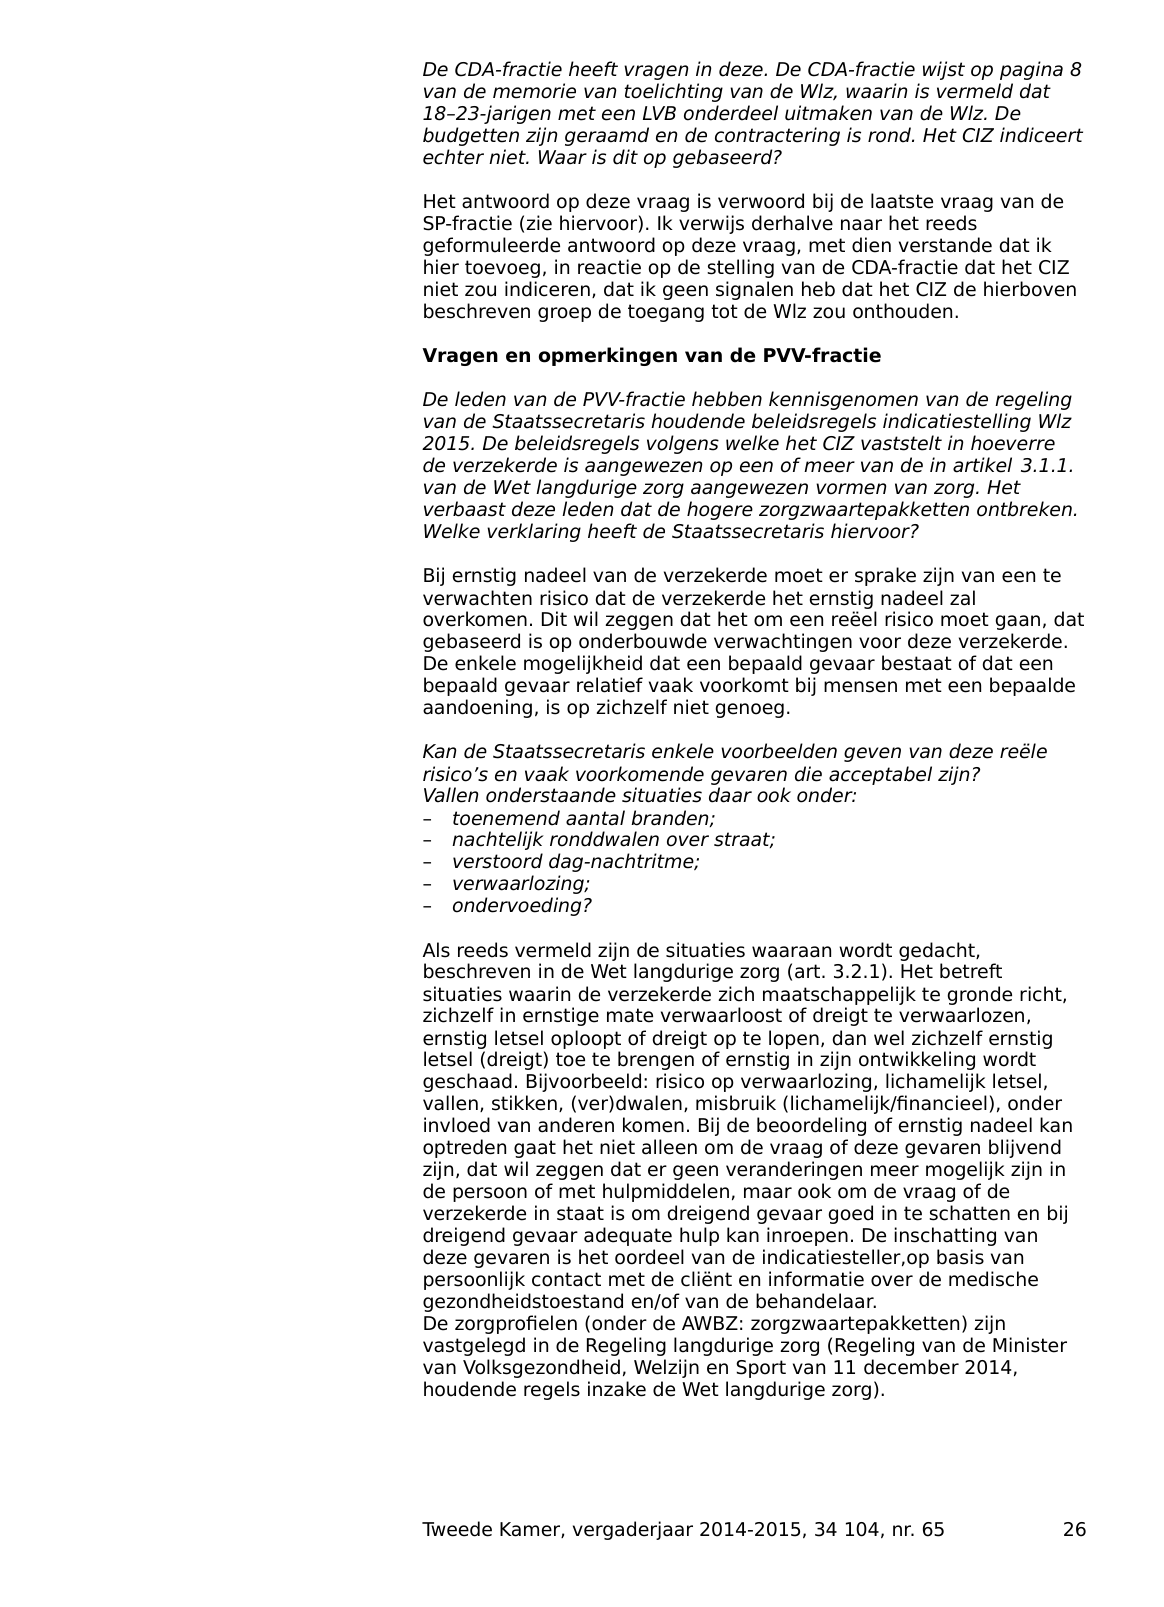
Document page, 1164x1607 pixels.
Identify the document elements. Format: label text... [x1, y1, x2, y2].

text Als reeds vermeld zijn de situaties waaraan wordt gedacht, beschreven in de Wet langdurige zorg (art. 3.2.1). Het betreft situaties waarin de verzekerde zich maatschappelijk te gronde richt, zichzelf in ernstige mate verwaarloost of dreigt te verwaarlozen, ernstig letsel oploopt of dreigt op te lopen, dan wel zichzelf ernstig letsel (dreigt) toe te brengen of ernstig in zijn ontwikkeling wordt geschaad. Bijvoorbeeld: risico op verwaarlozing, lichamelijk letsel, vallen, stikken, (ver)dwalen, misbruik (lichamelijk/financieel), onder invloed van anderen komen. Bij de beoordeling of ernstig nadeel kan optreden gaat het niet alleen om de vraag of deze gevaren blijvend zijn, dat wil zeggen dat er geen veranderingen meer mogelijk zijn in de persoon of met hulpmiddelen, maar ook om de vraag of de verzekerde in staat is om dreigend gevaar goed in te schatten en bij dreigend gevaar adequate hulp kan inroepen. De inschatting van deze gevaren is het oordeel van de indicatiesteller,op basis van persoonlijk contact met de cliënt en informatie over de medische gezondheidstoestand en/of van de behandelaar. [422, 939, 1087, 1313]
text – toenemend aantal branden; [422, 807, 1087, 829]
text De zorgprofielen (onder de AWBZ: zorgzwaartepakketten) zijn vastgelegd in de Regeling langdurige zorg (Regeling van de Minister van Volksgezondheid, Welzijn en Sport van 11 december 2014, houdende regels inzake de Wet langdurige zorg). [422, 1313, 1087, 1401]
subtitle Vragen en opmerkingen van de PVV-fractie [422, 345, 1087, 367]
text Bij ernstig nadeel van de verzekerde moet er sprake zijn van een te verwachten risico dat de verzekerde het ernstig nadeel zal overkomen. Dit wil zeggen dat het om een reëel risico moet gaan, dat gebaseerd is op onderbouwde verwachtingen voor deze verzekerde. De enkele mogelijkheid dat een bepaald gevaar bestaat of dat een bepaald gevaar relatief vaak voorkomt bij mensen met een bepaalde aandoening, is op zichzelf niet genoeg. [422, 565, 1087, 719]
text Het antwoord op deze vraag is verwoord bij de laatste vraag van de SP-fractie (zie hiervoor). Ik verwijs derhalve naar het reeds geformuleerde antwoord op deze vraag, met dien verstande dat ik hier toevoeg, in reactie op de stelling van de CDA-fractie dat het CIZ niet zou indiceren, dat ik geen signalen heb dat het CIZ de hierboven beschreven groep de toegang tot de Wlz zou onthouden. [422, 191, 1087, 323]
text Kan de Staatssecretaris enkele voorbeelden geven van deze reële risico’s en vaak voorkomende gevaren die acceptabel zijn? [422, 741, 1087, 785]
text Vallen onderstaande situaties daar ook onder: [422, 785, 1087, 807]
text – nachtelijk ronddwalen over straat; [422, 829, 1087, 851]
text – ondervoeding? [422, 895, 1087, 917]
text De CDA-fractie heeft vragen in deze. De CDA-fractie wijst op pagina 8 van de memorie van toelichting van de Wlz, waarin is vermeld dat 18–23-jarigen met een LVB onderdeel uitmaken van de Wlz. De budgetten zijn geraamd en de contractering is rond. Het CIZ indiceert echter niet. Waar is dit op gebaseerd? [422, 59, 1087, 169]
text – verstoord dag-nachtritme; [422, 851, 1087, 873]
text De leden van de PVV-fractie hebben kennisgenomen van de regeling van de Staatssecretaris houdende beleidsregels indicatiestelling Wlz 2015. De beleidsregels volgens welke het CIZ vaststelt in hoeverre de verzekerde is aangewezen op een of meer van de in artikel 3.1.1. van de Wet langdurige zorg aangewezen vormen van zorg. Het verbaast deze leden dat de hogere zorgzwaartepakketten ontbreken. Welke verklaring heeft de Staatssecretaris hiervoor? [422, 389, 1087, 543]
text – verwaarlozing; [422, 873, 1087, 895]
